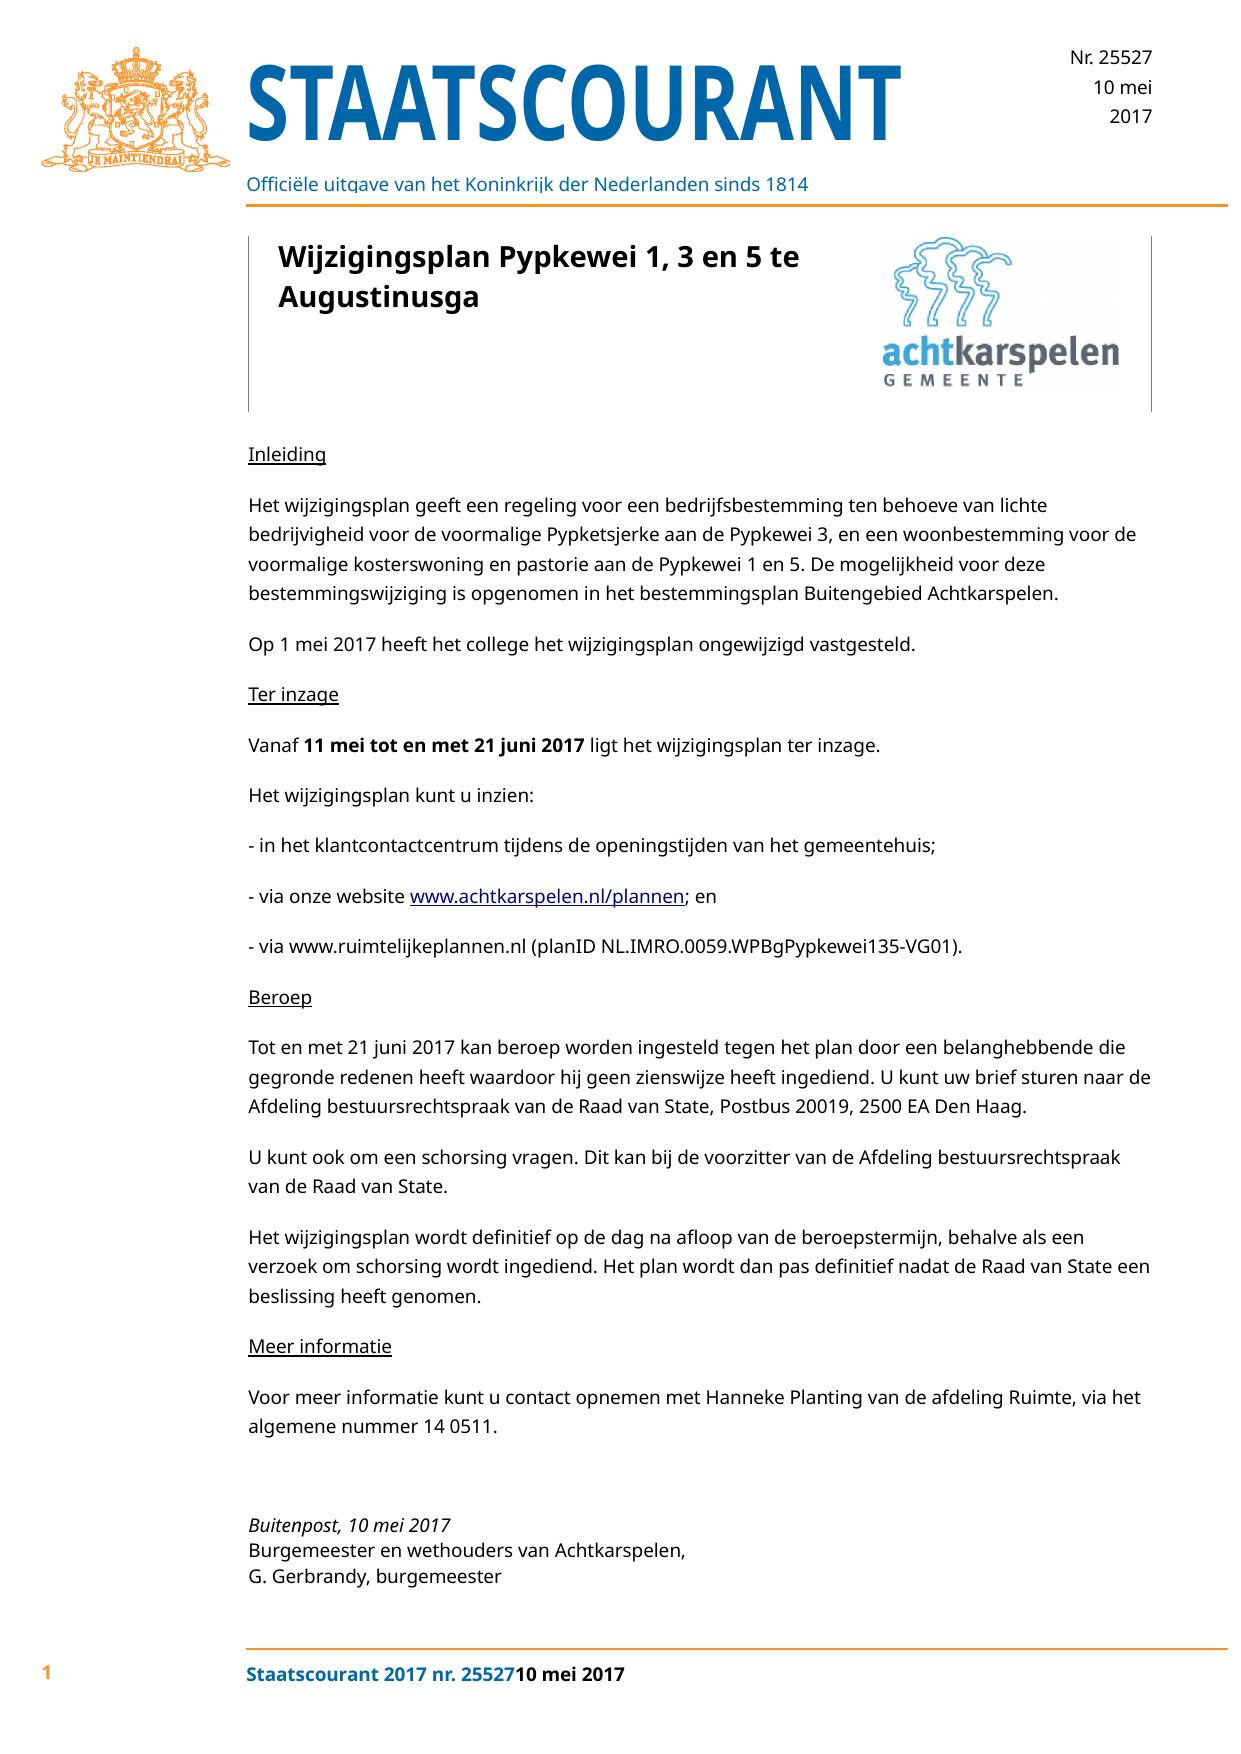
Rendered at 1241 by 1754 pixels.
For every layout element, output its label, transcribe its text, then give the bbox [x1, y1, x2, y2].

text Het wijzigingsplan kunt u inzien: [248, 782, 1152, 808]
text Het wijzigingsplan wordt definitief op de dag na afloop van de beroepstermijn, behalve als een verzoek om schorsing wordt ingediend. Het plan wordt dan pas definitief nadat de Raad van State een beslissing heeft genomen. [248, 1224, 1152, 1309]
text - via onze website www.achtkarspelen.nl/plannen; en [248, 883, 1152, 909]
text - in het klantcontactcentrum tijdens de openingstijden van het gemeentehuis; [248, 833, 1152, 858]
text Voor meer informatie kunt u contact opnemen met Hanneke Planting van de afdeling Ruimte, via het algemene nummer 14 0511. [248, 1384, 1152, 1439]
text Op 1 mei 2017 heeft het college het wijzigingsplan ongewijzigd vastgesteld. [248, 631, 1152, 657]
text Tot en met 21 juni 2017 kan beroep worden ingesteld tegen het plan door een belanghebbende die gegronde redenen heeft waardoor hij geen zienswijze heeft ingediend. U kunt uw brief sturen naar de Afdeling bestuurs­recht­spraak van de Raad van State, Postbus 20019, 2500 EA Den Haag. [248, 1034, 1152, 1119]
text Beroep [248, 984, 1152, 1010]
text Vanaf 11 mei tot en met 21 juni 2017 ligt het wijzigingsplan ter inzage. [248, 732, 1152, 758]
picture [882, 236, 1119, 387]
text Inleiding [248, 441, 1152, 467]
text Burgemeester en wethouders van Achtkarspelen, [248, 1537, 1152, 1563]
picture [41, 47, 231, 172]
text Buitenpost, 10 mei 2017 [248, 1512, 1152, 1537]
text - via www.ruimtelijkeplannen.nl (planID NL.IMRO.0059.WPBgPypkewei135-VG01). [248, 933, 1152, 959]
text U kunt ook om een schorsing vragen. Dit kan bij de voorzitter van de Afdeling bestuursrechtspraak van de Raad van State. [248, 1144, 1152, 1199]
text Ter inzage [248, 681, 1152, 707]
table_header Wijzigingsplan Pypkewei 1, 3 en 5 te Augustinusga [249, 236, 850, 412]
text Het wijzigingsplan geeft een regeling voor een bedrijfsbestemming ten behoeve van lichte bedrijvigheid voor de voormalige Pypketsjerke aan de Pypkewei 3, en een woonbestemming voor de voormalige kosterswoning en pastorie aan de Pypkewei 1 en 5. De mogelijkheid voor deze bestemmingswijziging is opgenomen in het bestemmingsplan Buitengebied Achtkarspelen. [248, 492, 1152, 606]
text Meer informatie [248, 1333, 1152, 1359]
text G. Gerbrandy, burgemeester [248, 1563, 1152, 1589]
table_header [850, 236, 1151, 412]
